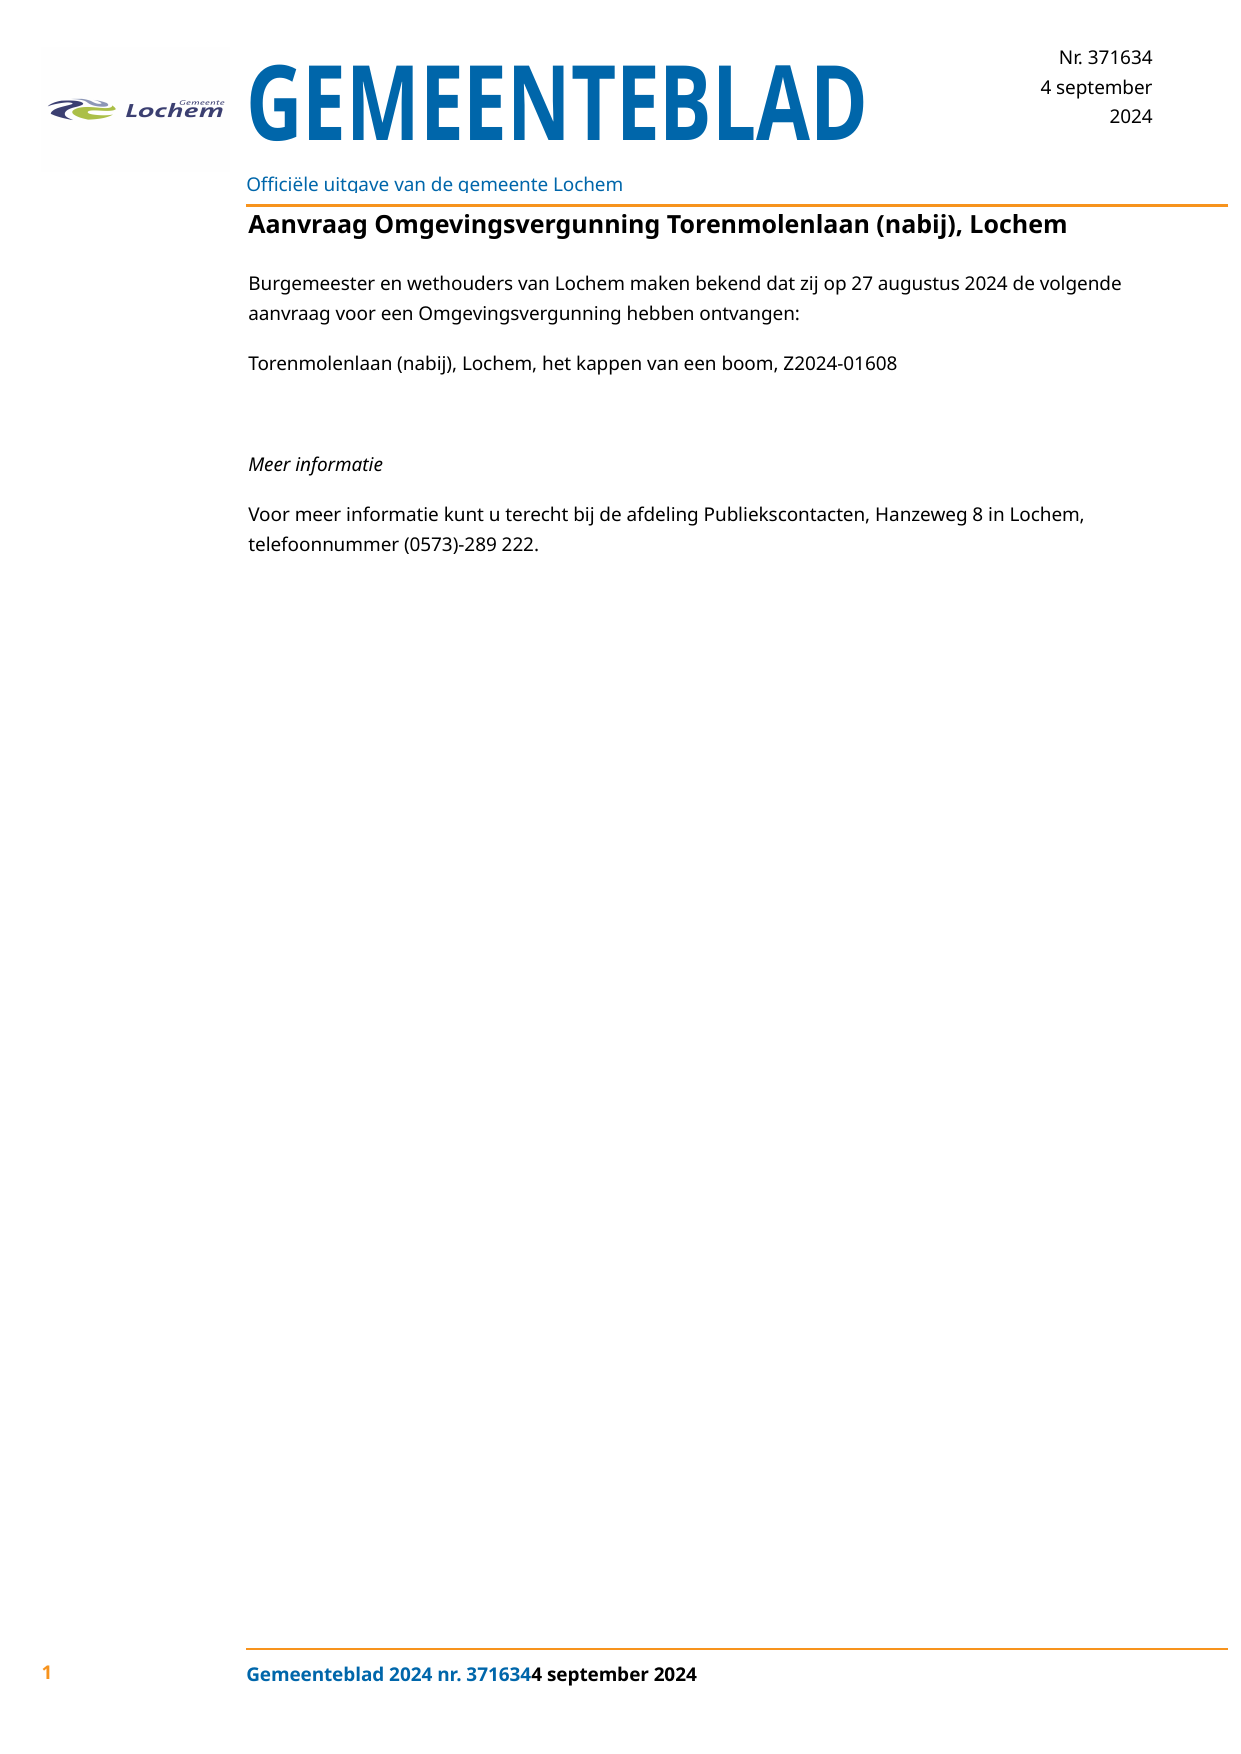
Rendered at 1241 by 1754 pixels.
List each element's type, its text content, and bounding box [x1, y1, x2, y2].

picture [41, 47, 231, 172]
text Torenmolenlaan (nabij), Lochem, het kappen van een boom, Z2024-01608 [248, 350, 1152, 376]
text Voor meer informatie kunt u terecht bij de afdeling Publiekscontacten, Hanzeweg 8 in Lochem, telefoonnummer (0573)-289 222. [248, 502, 1152, 557]
text Aanvraag Omgevingsvergunning Torenmolenlaan (nabij), Lochem [248, 207, 1152, 241]
text Meer informatie [248, 451, 1152, 477]
text Burgemeester en wethouders van Lochem maken bekend dat zij op 27 augustus 2024 de volgende aanvraag voor een Omgevingsvergunning hebben ontvangen: [248, 270, 1152, 326]
